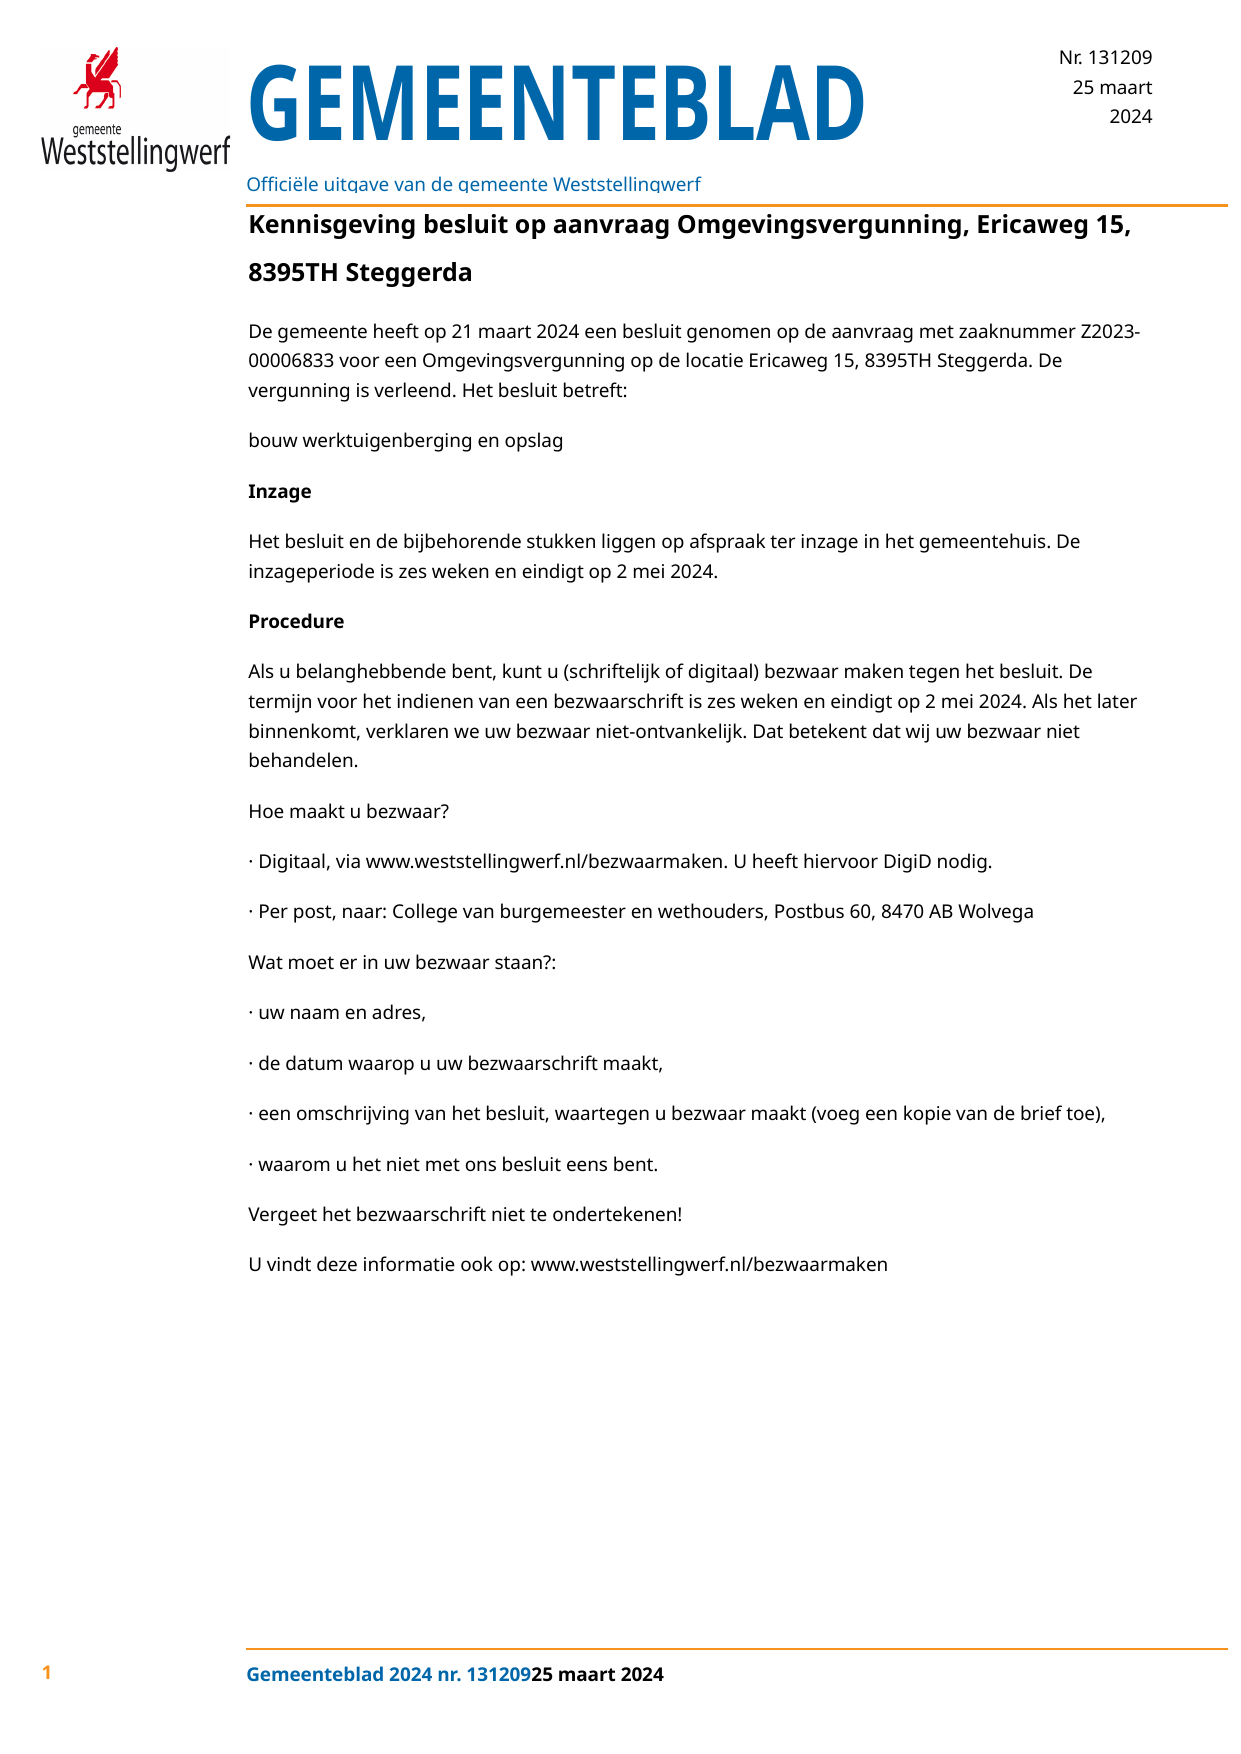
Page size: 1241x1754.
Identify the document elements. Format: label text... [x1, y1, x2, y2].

text Inzage [248, 478, 1152, 504]
text · waarom u het niet met ons besluit eens bent. [248, 1151, 1152, 1177]
text Vergeet het bezwaarschrift niet te ondertekenen! [248, 1201, 1152, 1227]
text Kennisgeving besluit op aanvraag Omgevingsvergunning, Ericaweg 15, 8395TH Steggerda [248, 207, 1152, 288]
text · een omschrijving van het besluit, waartegen u bezwaar maakt (voeg een kopie van de brief toe), [248, 1100, 1152, 1126]
text · Per post, naar: College van burgemeester en wethouders, Postbus 60, 8470 AB Wolvega [248, 899, 1152, 924]
text Als u belanghebbende bent, kunt u (schriftelijk of digitaal) bezwaar maken tegen het besluit. De termijn voor het indienen van een bezwaarschrift is zes weken en eindigt op 2 mei 2024. Als het later binnenkomt, verklaren we uw bezwaar niet-ontvankelijk. Dat betekent dat wij uw bezwaar niet behandelen. [248, 659, 1152, 773]
text U vindt deze informatie ook op: www.weststellingwerf.nl/bezwaarmaken [248, 1252, 1152, 1277]
text bouw werktuigenberging en opslag [248, 427, 1152, 453]
text De gemeente heeft op 21 maart 2024 een besluit genomen op de aanvraag met zaaknummer Z2023-00006833 voor een Omgevingsvergunning op de locatie Ericaweg 15, 8395TH Steggerda. De vergunning is verleend. Het besluit betreft: [248, 318, 1152, 403]
picture [41, 47, 231, 172]
text Procedure [248, 608, 1152, 634]
text Hoe maakt u bezwaar? [248, 798, 1152, 824]
text Het besluit en de bijbehorende stukken liggen op afspraak ter inzage in het gemeentehuis. De inzageperiode is zes weken en eindigt op 2 mei 2024. [248, 528, 1152, 584]
text Wat moet er in uw bezwaar staan?: [248, 949, 1152, 975]
text · de datum waarop u uw bezwaarschrift maakt, [248, 1050, 1152, 1076]
text · uw naam en adres, [248, 999, 1152, 1025]
text · Digitaal, via www.weststellingwerf.nl/bezwaarmaken. U heeft hiervoor DigiD nodig. [248, 848, 1152, 874]
